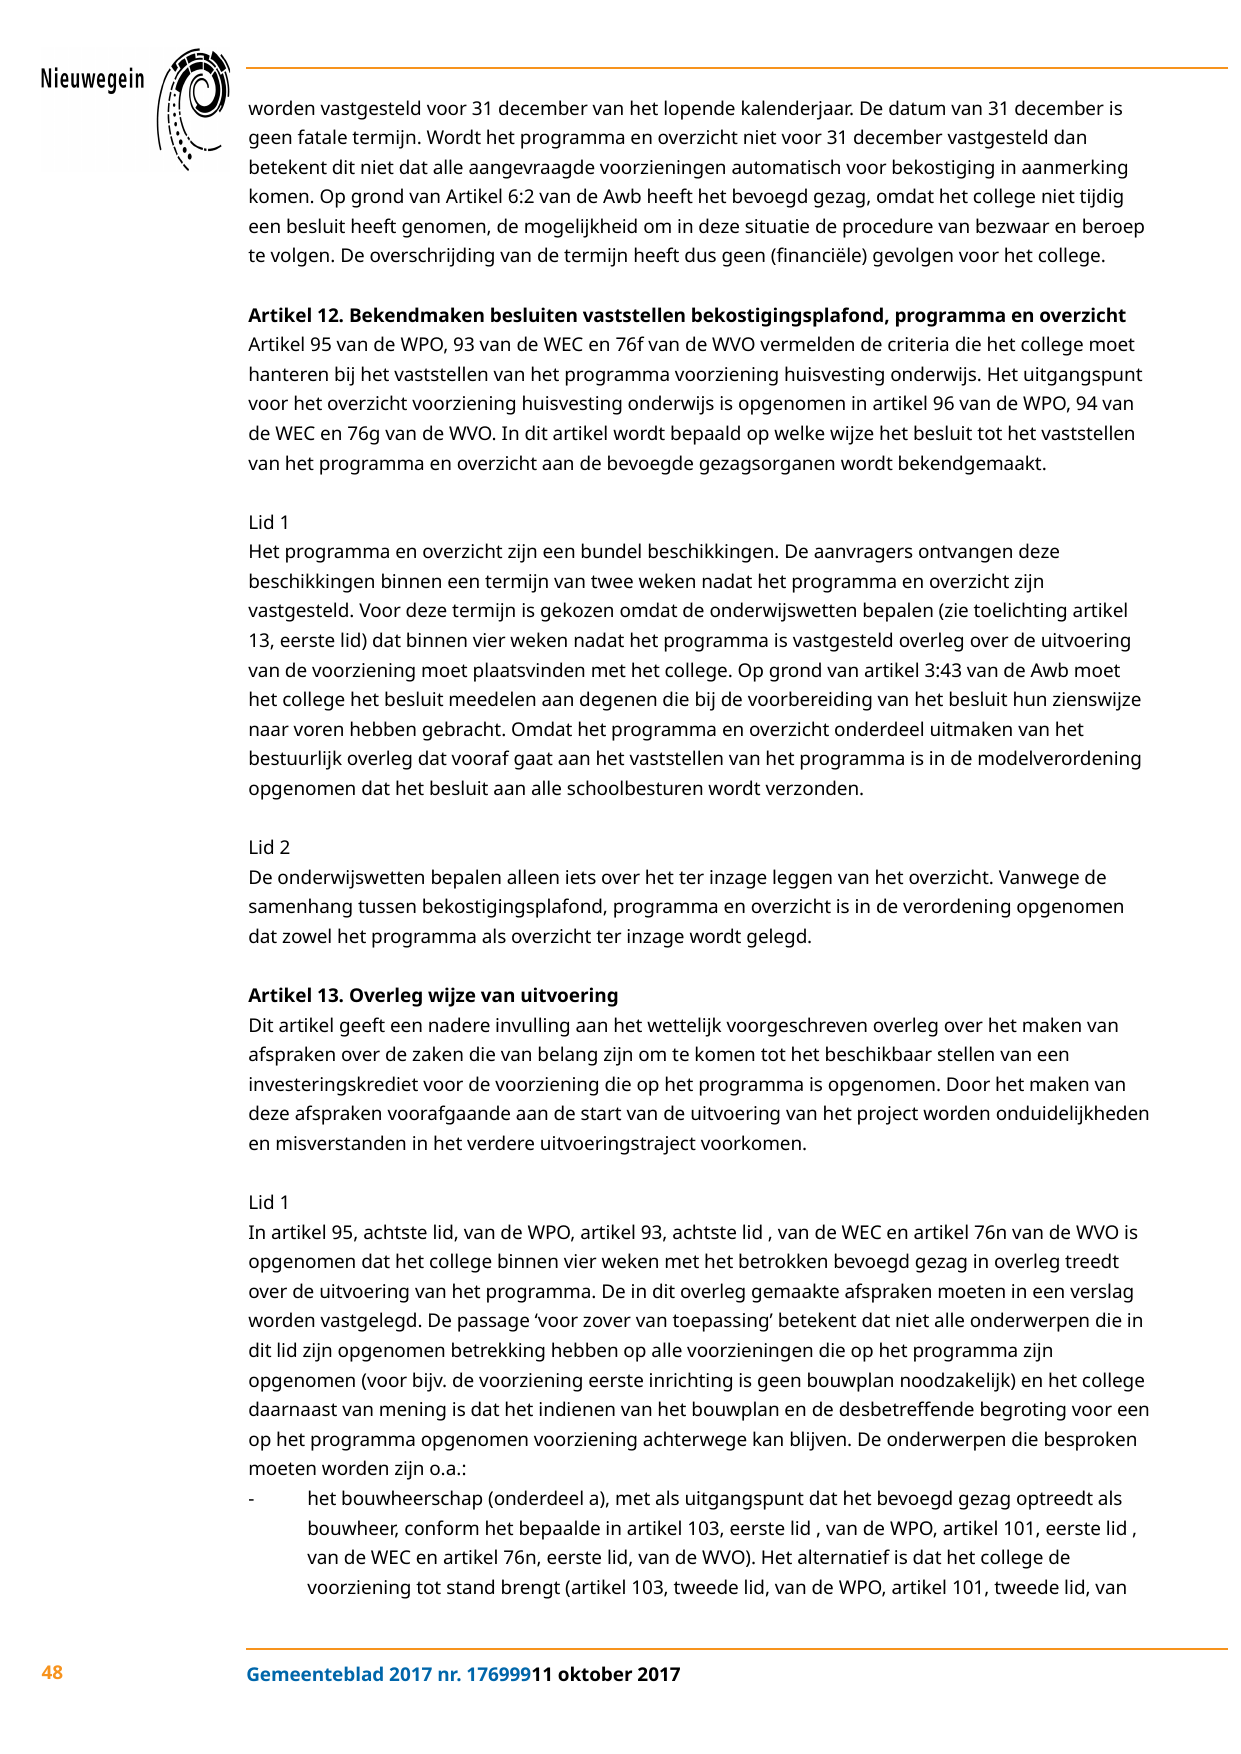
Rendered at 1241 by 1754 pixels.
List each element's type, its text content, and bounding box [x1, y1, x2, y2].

text Dit artikel geeft een nadere invulling aan het wettelijk voorgeschreven overleg over het maken van afspraken over de zaken die van belang zijn om te komen tot het beschikbaar stellen van een investeringskrediet voor de voorziening die op het programma is opgenomen. Door het maken van deze afspraken voorafgaande aan de start van de uitvoering van het project worden onduidelijkheden en misverstanden in het verdere uitvoeringstraject voorkomen. [248, 1012, 1152, 1156]
text Artikel 13. Overleg wijze van uitvoering [248, 982, 1152, 1008]
text De onderwijswetten bepalen alleen iets over het ter inzage leggen van het overzicht. Vanwege de samenhang tussen bekostigingsplafond, programma en overzicht is in de verordening opgenomen dat zowel het programma als overzicht ter inzage wordt gelegd. [248, 864, 1152, 949]
list het bouwheerschap (onderdeel a), met als uitgangspunt dat het bevoegd gezag optreedt als bouwheer, conform het bepaalde in artikel 103, eerste lid , van de WPO, artikel 101, eerste lid , van de WEC en artikel 76n, eerste lid, van de WVO). Het alternatief is dat het college de voorziening tot stand brengt (artikel 103, tweede lid, van de WPO, artikel 101, tweede lid, van [248, 1485, 1152, 1600]
text worden vastgesteld voor 31 december van het lopende kalenderjaar. De datum van 31 december is geen fatale termijn. Wordt het programma en overzicht niet voor 31 december vastgesteld dan betekent dit niet dat alle aangevraagde voorzieningen automatisch voor bekostiging in aanmerking komen. Op grond van Artikel 6:2 van de Awb heeft het bevoegd gezag, omdat het college niet tijdig een besluit heeft genomen, de mogelijkheid om in deze situatie de procedure van bezwaar en beroep te volgen. De overschrijding van de termijn heeft dus geen (financiële) gevolgen voor het college. [248, 95, 1152, 268]
text Lid 1 [248, 1189, 1152, 1215]
text Artikel 95 van de WPO, 93 van de WEC en 76f van de WVO vermelden de criteria die het college moet hanteren bij het vaststellen van het programma voorziening huisvesting onderwijs. Het uitgangspunt voor het overzicht voorziening huisvesting onderwijs is opgenomen in artikel 96 van de WPO, 94 van de WEC en 76g van de WVO. In dit artikel wordt bepaald op welke wijze het besluit tot het vaststellen van het programma en overzicht aan de bevoegde gezagsorganen wordt bekendgemaakt. [248, 331, 1152, 476]
text Lid 2 [248, 834, 1152, 860]
text Het programma en overzicht zijn een bundel beschikkingen. De aanvragers ontvangen deze beschikkingen binnen een termijn van twee weken nadat het programma en overzicht zijn vastgesteld. Voor deze termijn is gekozen omdat de onderwijswetten bepalen (zie toelichting artikel 13, eerste lid) dat binnen vier weken nadat het programma is vastgesteld overleg over de uitvoering van de voorziening moet plaatsvinden met het college. Op grond van artikel 3:43 van de Awb moet het college het besluit meedelen aan degenen die bij de voorbereiding van het besluit hun zienswijze naar voren hebben gebracht. Omdat het programma en overzicht onderdeel uitmaken van het bestuurlijk overleg dat vooraf gaat aan het vaststellen van het programma is in de modelverordening opgenomen dat het besluit aan alle schoolbesturen wordt verzonden. [248, 538, 1152, 801]
text In artikel 95, achtste lid, van de WPO, artikel 93, achtste lid , van de WEC en artikel 76n van de WVO is opgenomen dat het college binnen vier weken met het betrokken bevoegd gezag in overleg treedt over de uitvoering van het programma. De in dit overleg gemaakte afspraken moeten in een verslag worden vastgelegd. De passage ‘voor zover van toepassing’ betekent dat niet alle onderwerpen die in dit lid zijn opgenomen betrekking hebben op alle voorzieningen die op het programma zijn opgenomen (voor bijv. de voorziening eerste inrichting is geen bouwplan noodzakelijk) en het college daarnaast van mening is dat het indienen van het bouwplan en de desbetreffende begroting voor een op het programma opgenomen voorziening achterwege kan blijven. De onderwerpen die besproken moeten worden zijn o.a.: [248, 1219, 1152, 1481]
picture [41, 47, 231, 172]
text Lid 1 [248, 509, 1152, 535]
text Artikel 12. Bekendmaken besluiten vaststellen bekostigingsplafond, programma en overzicht [248, 302, 1152, 328]
